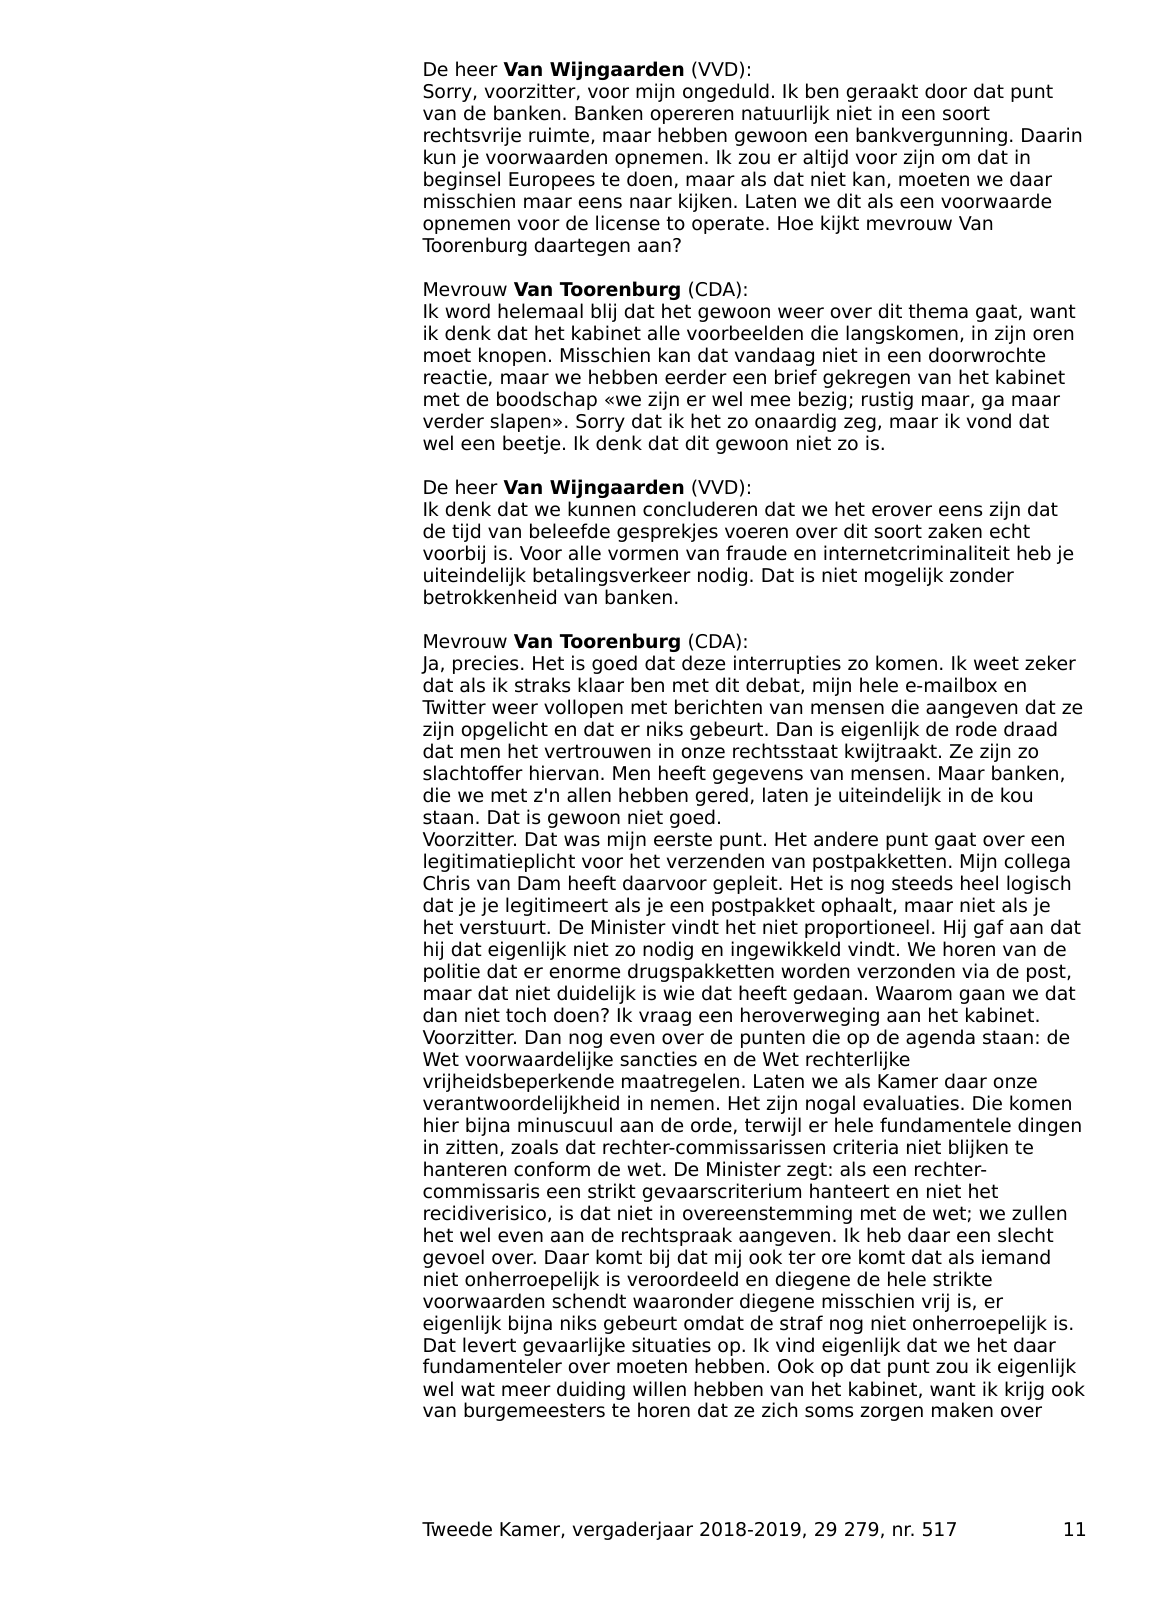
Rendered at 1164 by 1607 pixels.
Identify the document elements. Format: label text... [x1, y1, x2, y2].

text De heer Van Wijngaarden (VVD): [422, 59, 1087, 81]
text Ja, precies. Het is goed dat deze interrupties zo komen. Ik weet zeker dat als ik straks klaar ben met dit debat, mijn hele e-mailbox en Twitter weer vollopen met berichten van mensen die aangeven dat ze zijn opgelicht en dat er niks gebeurt. Dan is eigenlijk de rode draad dat men het vertrouwen in onze rechtsstaat kwijtraakt. Ze zijn zo slachtoffer hiervan. Men heeft gegevens van mensen. Maar banken, die we met z'n allen hebben gered, laten je uiteindelijk in de kou staan. Dat is gewoon niet goed. [422, 653, 1087, 829]
text Mevrouw Van Toorenburg (CDA): [422, 279, 1087, 301]
text Sorry, voorzitter, voor mijn ongeduld. Ik ben geraakt door dat punt van de banken. Banken opereren natuurlijk niet in een soort rechtsvrije ruimte, maar hebben gewoon een bankvergunning. Daarin kun je voorwaarden opnemen. Ik zou er altijd voor zijn om dat in beginsel Europees te doen, maar als dat niet kan, moeten we daar misschien maar eens naar kijken. Laten we dit als een voorwaarde opnemen voor de license to operate. Hoe kijkt mevrouw Van Toorenburg daartegen aan? [422, 81, 1087, 257]
text Voorzitter. Dan nog even over de punten die op de agenda staan: de Wet voorwaardelijke sancties en de Wet rechterlijke vrijheidsbeperkende maatregelen. Laten we als Kamer daar onze verantwoordelijkheid in nemen. Het zijn nogal evaluaties. Die komen hier bijna minuscuul aan de orde, terwijl er hele fundamentele dingen in zitten, zoals dat rechter-commissarissen criteria niet blijken te hanteren conform de wet. De Minister zegt: als een rechter-commissaris een strikt gevaarscriterium hanteert en niet het recidiverisico, is dat niet in overeenstemming met de wet; we zullen het wel even aan de rechtspraak aangeven. Ik heb daar een slecht gevoel over. Daar komt bij dat mij ook ter ore komt dat als iemand niet onherroepelijk is veroordeeld en diegene de hele strikte voorwaarden schendt waaronder diegene misschien vrij is, er eigenlijk bijna niks gebeurt omdat de straf nog niet onherroepelijk is. Dat levert gevaarlijke situaties op. Ik vind eigenlijk dat we het daar fundamenteler over moeten hebben. Ook op dat punt zou ik eigenlijk wel wat meer duiding willen hebben van het kabinet, want ik krijg ook van burgemeesters te horen dat ze zich soms zorgen maken over [422, 1027, 1087, 1422]
text Ik word helemaal blij dat het gewoon weer over dit thema gaat, want ik denk dat het kabinet alle voorbeelden die langskomen, in zijn oren moet knopen. Misschien kan dat vandaag niet in een doorwrochte reactie, maar we hebben eerder een brief gekregen van het kabinet met de boodschap «we zijn er wel mee bezig; rustig maar, ga maar verder slapen». Sorry dat ik het zo onaardig zeg, maar ik vond dat wel een beetje. Ik denk dat dit gewoon niet zo is. [422, 301, 1087, 455]
text De heer Van Wijngaarden (VVD): [422, 477, 1087, 499]
text Voorzitter. Dat was mijn eerste punt. Het andere punt gaat over een legitimatieplicht voor het verzenden van postpakketten. Mijn collega Chris van Dam heeft daarvoor gepleit. Het is nog steeds heel logisch dat je je legitimeert als je een postpakket ophaalt, maar niet als je het verstuurt. De Minister vindt het niet proportioneel. Hij gaf aan dat hij dat eigenlijk niet zo nodig en ingewikkeld vindt. We horen van de politie dat er enorme drugspakketten worden verzonden via de post, maar dat niet duidelijk is wie dat heeft gedaan. Waarom gaan we dat dan niet toch doen? Ik vraag een heroverweging aan het kabinet. [422, 829, 1087, 1027]
text Ik denk dat we kunnen concluderen dat we het erover eens zijn dat de tijd van beleefde gesprekjes voeren over dit soort zaken echt voorbij is. Voor alle vormen van fraude en internetcriminaliteit heb je uiteindelijk betalingsverkeer nodig. Dat is niet mogelijk zonder betrokkenheid van banken. [422, 499, 1087, 609]
text Mevrouw Van Toorenburg (CDA): [422, 631, 1087, 653]
